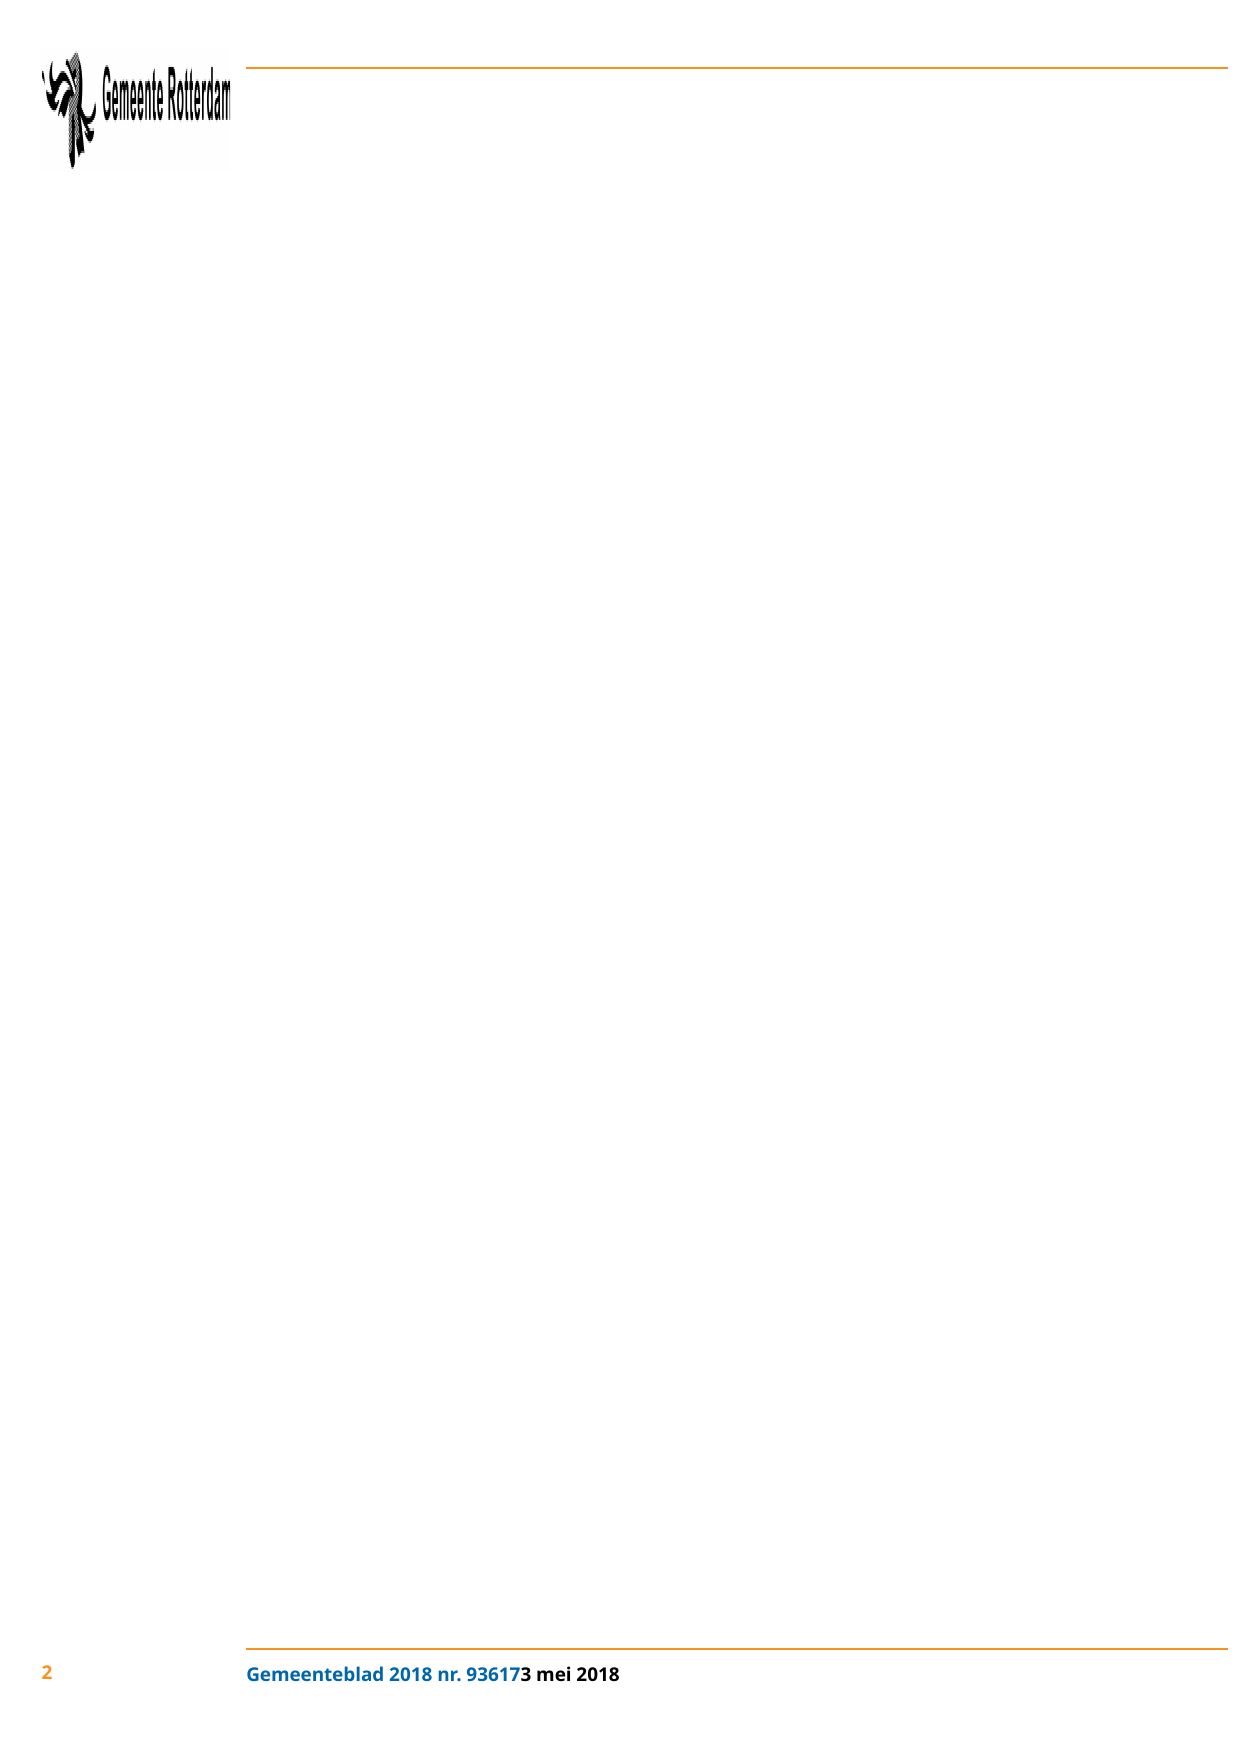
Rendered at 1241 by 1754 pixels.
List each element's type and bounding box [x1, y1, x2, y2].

picture [41, 47, 231, 172]
